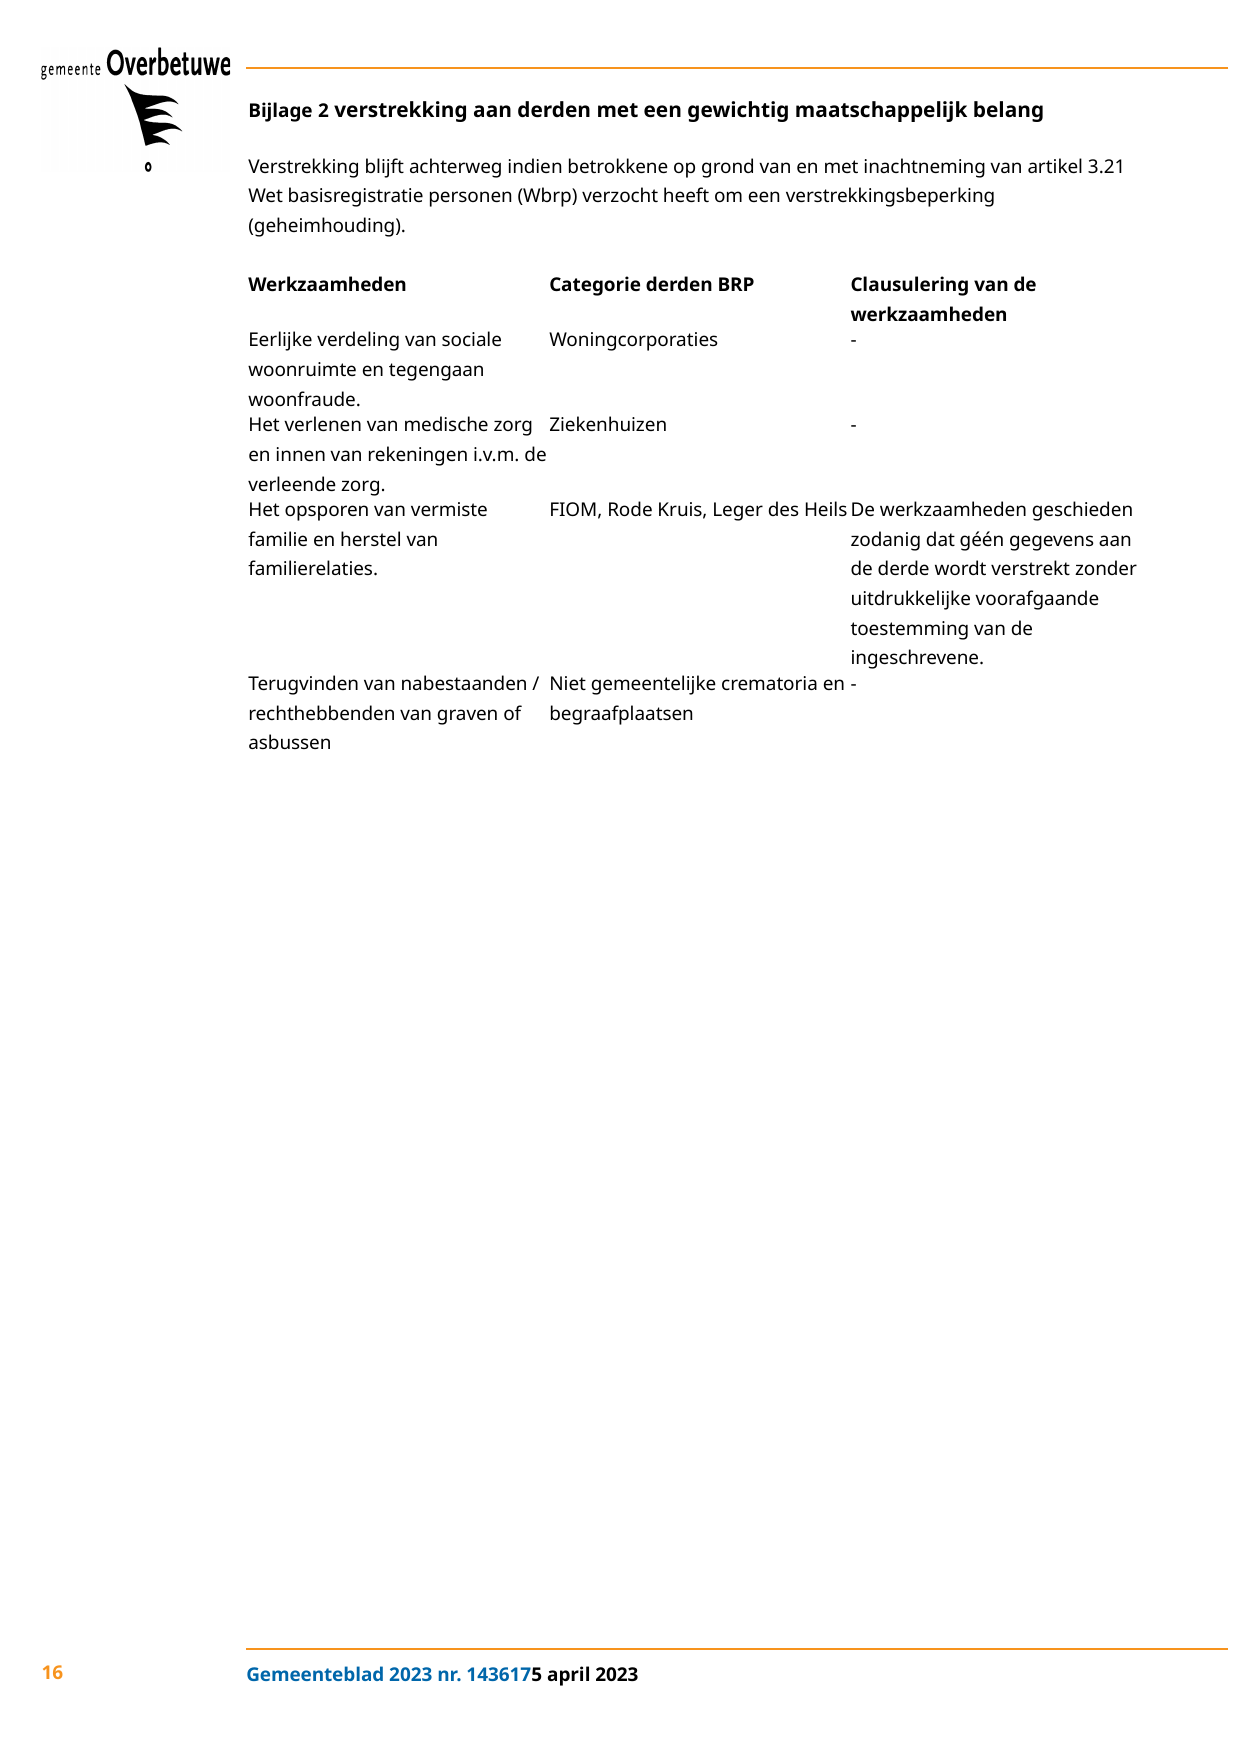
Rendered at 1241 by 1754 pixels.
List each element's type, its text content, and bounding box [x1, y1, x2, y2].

table_cell Het verlenen van medische zorg en innen van rekeningen i.v.m. de verleende zorg. [248, 412, 549, 496]
table_cell FIOM, Rode Kruis, Leger des Heils [549, 496, 850, 670]
table_cell Ziekenhuizen [549, 412, 850, 496]
table_cell - [850, 670, 1152, 755]
table_cell Eerlijke verdeling van sociale woonruimte en tegengaan woonfraude. [248, 327, 549, 412]
table_header Clausulering van de werkzaamheden [850, 271, 1152, 327]
table_cell - [850, 412, 1152, 496]
table_cell - [850, 327, 1152, 412]
table_cell Niet gemeentelijke crematoria en begraafplaatsen [549, 670, 850, 755]
text Verstrekking blijft achterweg indien betrokkene op grond van en met inachtneming van artikel 3.21 Wet basisregistratie personen (Wbrp) verzocht heeft om een verstrekkingsbeperking (geheimhouding). [248, 153, 1152, 238]
table_cell Terugvinden van nabestaanden / rechthebbenden van graven of asbussen [248, 670, 549, 755]
table_cell De werkzaamheden geschieden zodanig dat géén gegevens aan de derde wordt verstrekt zonder uitdrukkelijke voorafgaande toestemming van de ingeschrevene. [850, 496, 1152, 670]
table_cell Woningcorporaties [549, 327, 850, 412]
text Bijlage 2 verstrekking aan derden met een gewichtig maatschappelijk belang [248, 95, 1152, 123]
picture [41, 47, 231, 172]
table_header Categorie derden BRP [549, 271, 850, 327]
table_header Werkzaamheden [248, 271, 549, 327]
table_cell Het opsporen van vermiste familie en herstel van familierelaties. [248, 496, 549, 670]
